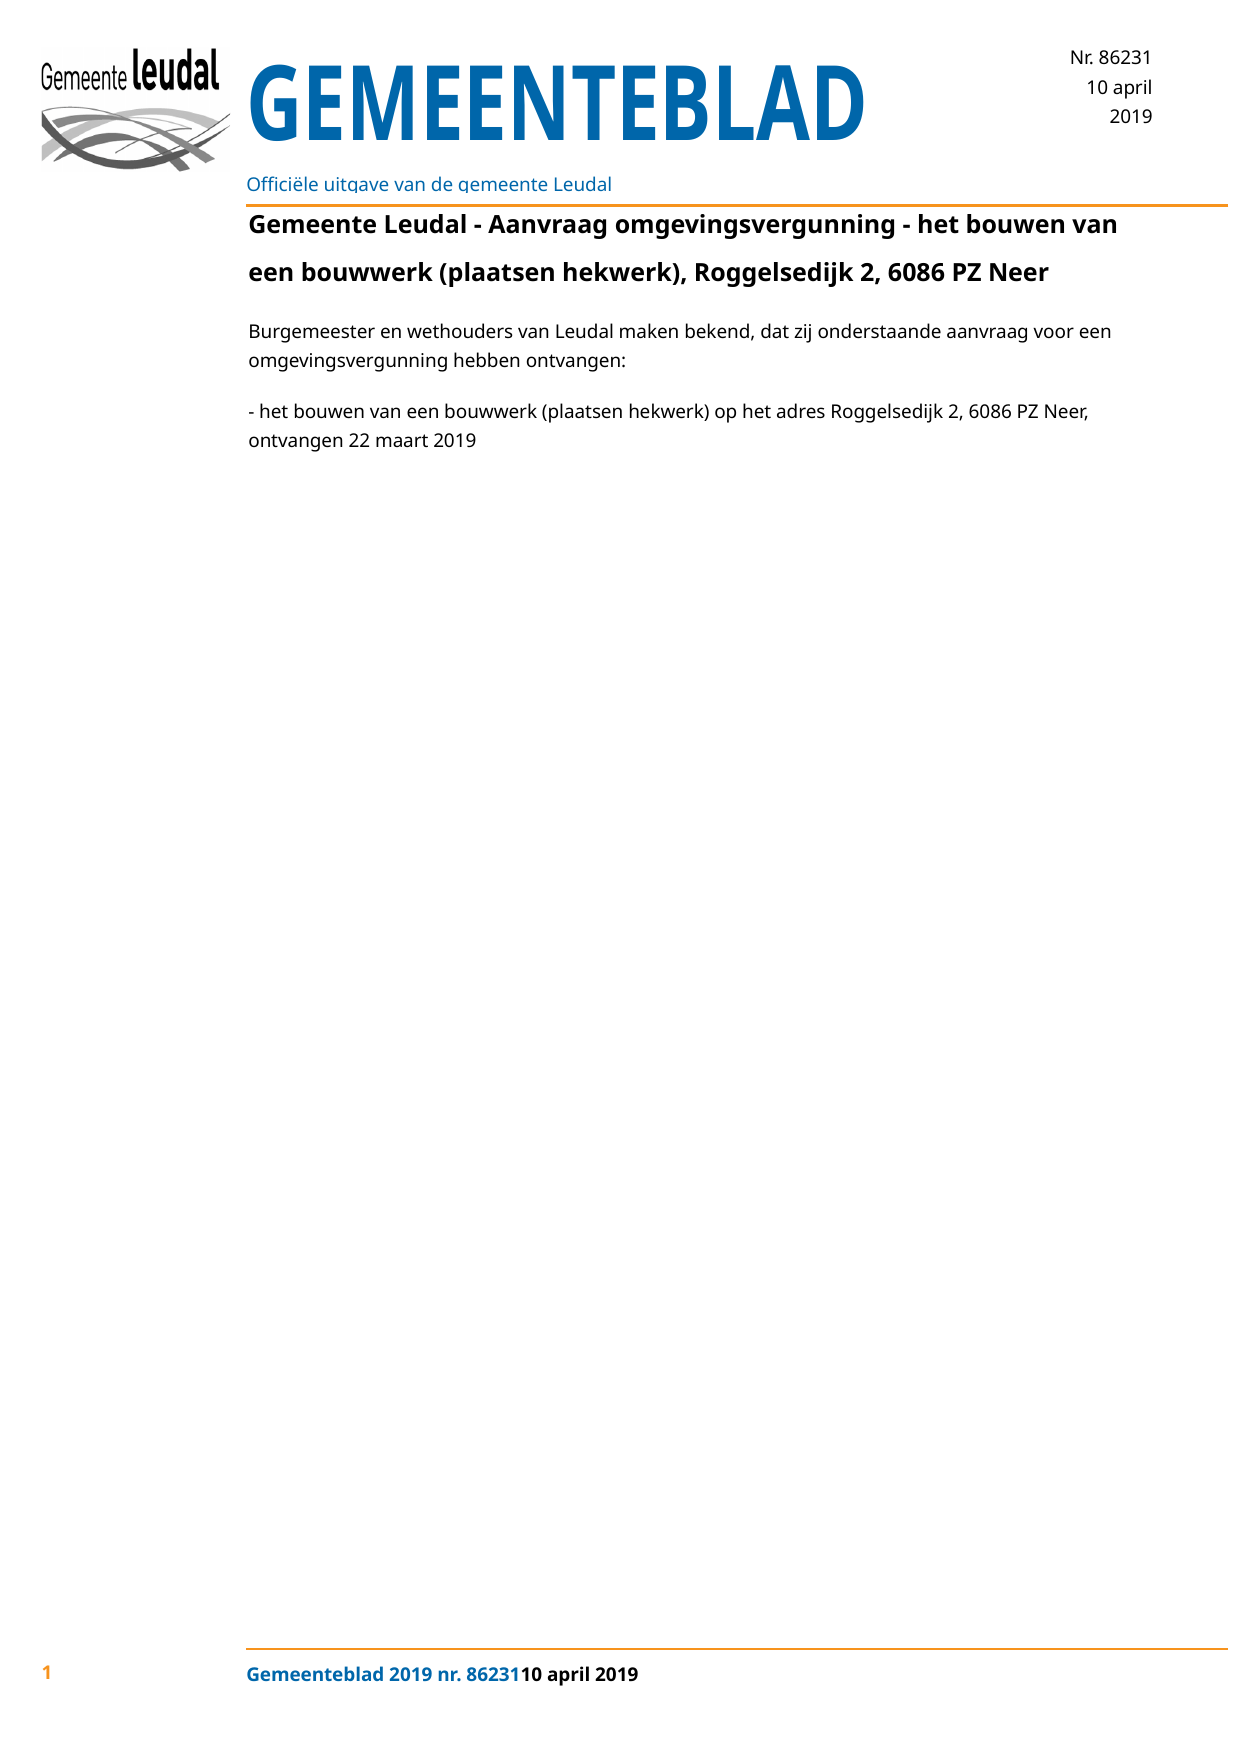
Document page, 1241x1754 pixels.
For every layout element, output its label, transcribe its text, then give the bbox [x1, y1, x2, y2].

picture [41, 47, 231, 172]
text Burgemeester en wethouders van Leudal maken bekend, dat zij onderstaande aanvraag voor een omgevingsvergunning hebben ontvangen: [248, 318, 1152, 373]
text Gemeente Leudal - Aanvraag omgevingsvergunning - het bouwen van een bouwwerk (plaatsen hekwerk), Roggelsedijk 2, 6086 PZ Neer [248, 207, 1152, 288]
text - het bouwen van een bouwwerk (plaatsen hekwerk) op het adres Roggelsedijk 2, 6086 PZ Neer, ontvangen 22 maart 2019 [248, 398, 1152, 453]
